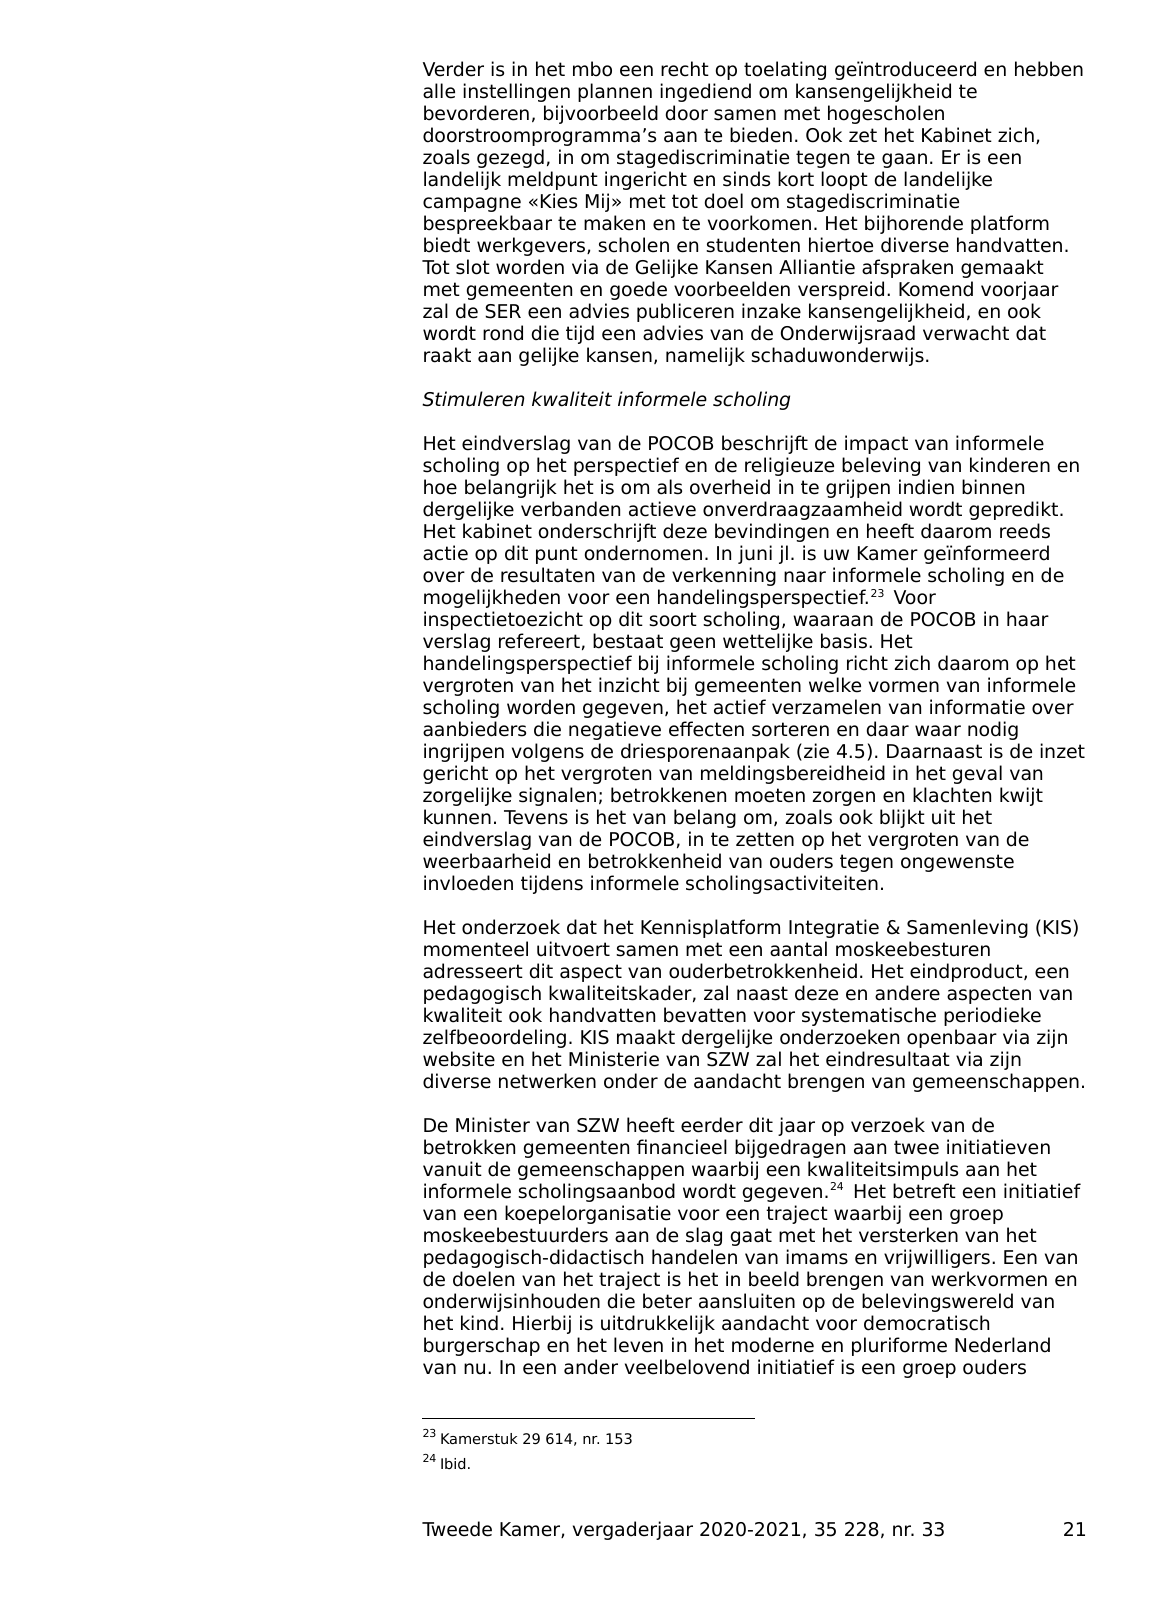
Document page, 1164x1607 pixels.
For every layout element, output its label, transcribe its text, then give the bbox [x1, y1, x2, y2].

text Verder is in het mbo een recht op toelating geïntroduceerd en hebben alle instellingen plannen ingediend om kansengelijkheid te bevorderen, bijvoorbeeld door samen met hogescholen doorstroomprogramma’s aan te bieden. Ook zet het Kabinet zich, zoals gezegd, in om stagediscriminatie tegen te gaan. Er is een landelijk meldpunt ingericht en sinds kort loopt de landelijke campagne «Kies Mij» met tot doel om stagediscriminatie bespreekbaar te maken en te voorkomen. Het bijhorende platform biedt werkgevers, scholen en studenten hiertoe diverse handvatten. Tot slot worden via de Gelijke Kansen Alliantie afspraken gemaakt met gemeenten en goede voorbeelden verspreid. Komend voorjaar zal de SER een advies publiceren inzake kansengelijkheid, en ook wordt rond die tijd een advies van de Onderwijsraad verwacht dat raakt aan gelijke kansen, namelijk schaduwonderwijs. [422, 59, 1087, 367]
subtitle Stimuleren kwaliteit informele scholing [422, 389, 1087, 411]
text De Minister van SZW heeft eerder dit jaar op verzoek van de betrokken gemeenten financieel bijgedragen aan twee initiatieven vanuit de gemeenschappen waarbij een kwaliteitsimpuls aan het informele scholingsaanbod wordt gegeven. Het betreft een initiatief van een koepelorganisatie voor een traject waarbij een groep moskeebestuurders aan de slag gaat met het versterken van het pedagogisch-didactisch handelen van imams en vrijwilligers. Een van de doelen van het traject is het in beeld brengen van werkvormen en onderwijsinhouden die beter aansluiten op de belevingswereld van het kind. Hierbij is uitdrukkelijk aandacht voor democratisch burgerschap en het leven in het moderne en pluriforme Nederland van nu. In een ander veelbelovend initiatief is een groep ouders [422, 1115, 1087, 1379]
text Het eindverslag van de POCOB beschrijft de impact van informele scholing op het perspectief en de religieuze beleving van kinderen en hoe belangrijk het is om als overheid in te grijpen indien binnen dergelijke verbanden actieve onverdraagzaamheid wordt gepredikt. Het kabinet onderschrijft deze bevindingen en heeft daarom reeds actie op dit punt ondernomen. In juni jl. is uw Kamer geïnformeerd over de resultaten van de verkenning naar informele scholing en de mogelijkheden voor een handelingsperspectief. Voor inspectietoezicht op dit soort scholing, waaraan de POCOB in haar verslag refereert, bestaat geen wettelijke basis. Het handelingsperspectief bij informele scholing richt zich daarom op het vergroten van het inzicht bij gemeenten welke vormen van informele scholing worden gegeven, het actief verzamelen van informatie over aanbieders die negatieve effecten sorteren en daar waar nodig ingrijpen volgens de driesporenaanpak (zie 4.5). Daarnaast is de inzet gericht op het vergroten van meldingsbereidheid in het geval van zorgelijke signalen; betrokkenen moeten zorgen en klachten kwijt kunnen. Tevens is het van belang om, zoals ook blijkt uit het eindverslag van de POCOB, in te zetten op het vergroten van de weerbaarheid en betrokkenheid van ouders tegen ongewenste invloeden tijdens informele scholingsactiviteiten. [422, 433, 1087, 895]
text Kamerstuk 29 614, nr. 153 [422, 1427, 1087, 1449]
text Het onderzoek dat het Kennisplatform Integratie & Samenleving (KIS) momenteel uitvoert samen met een aantal moskeebesturen adresseert dit aspect van ouderbetrokkenheid. Het eindproduct, een pedagogisch kwaliteitskader, zal naast deze en andere aspecten van kwaliteit ook handvatten bevatten voor systematische periodieke zelfbeoordeling. KIS maakt dergelijke onderzoeken openbaar via zijn website en het Ministerie van SZW zal het eindresultaat via zijn diverse netwerken onder de aandacht brengen van gemeenschappen. [422, 917, 1087, 1093]
text Ibid. [422, 1452, 1087, 1474]
